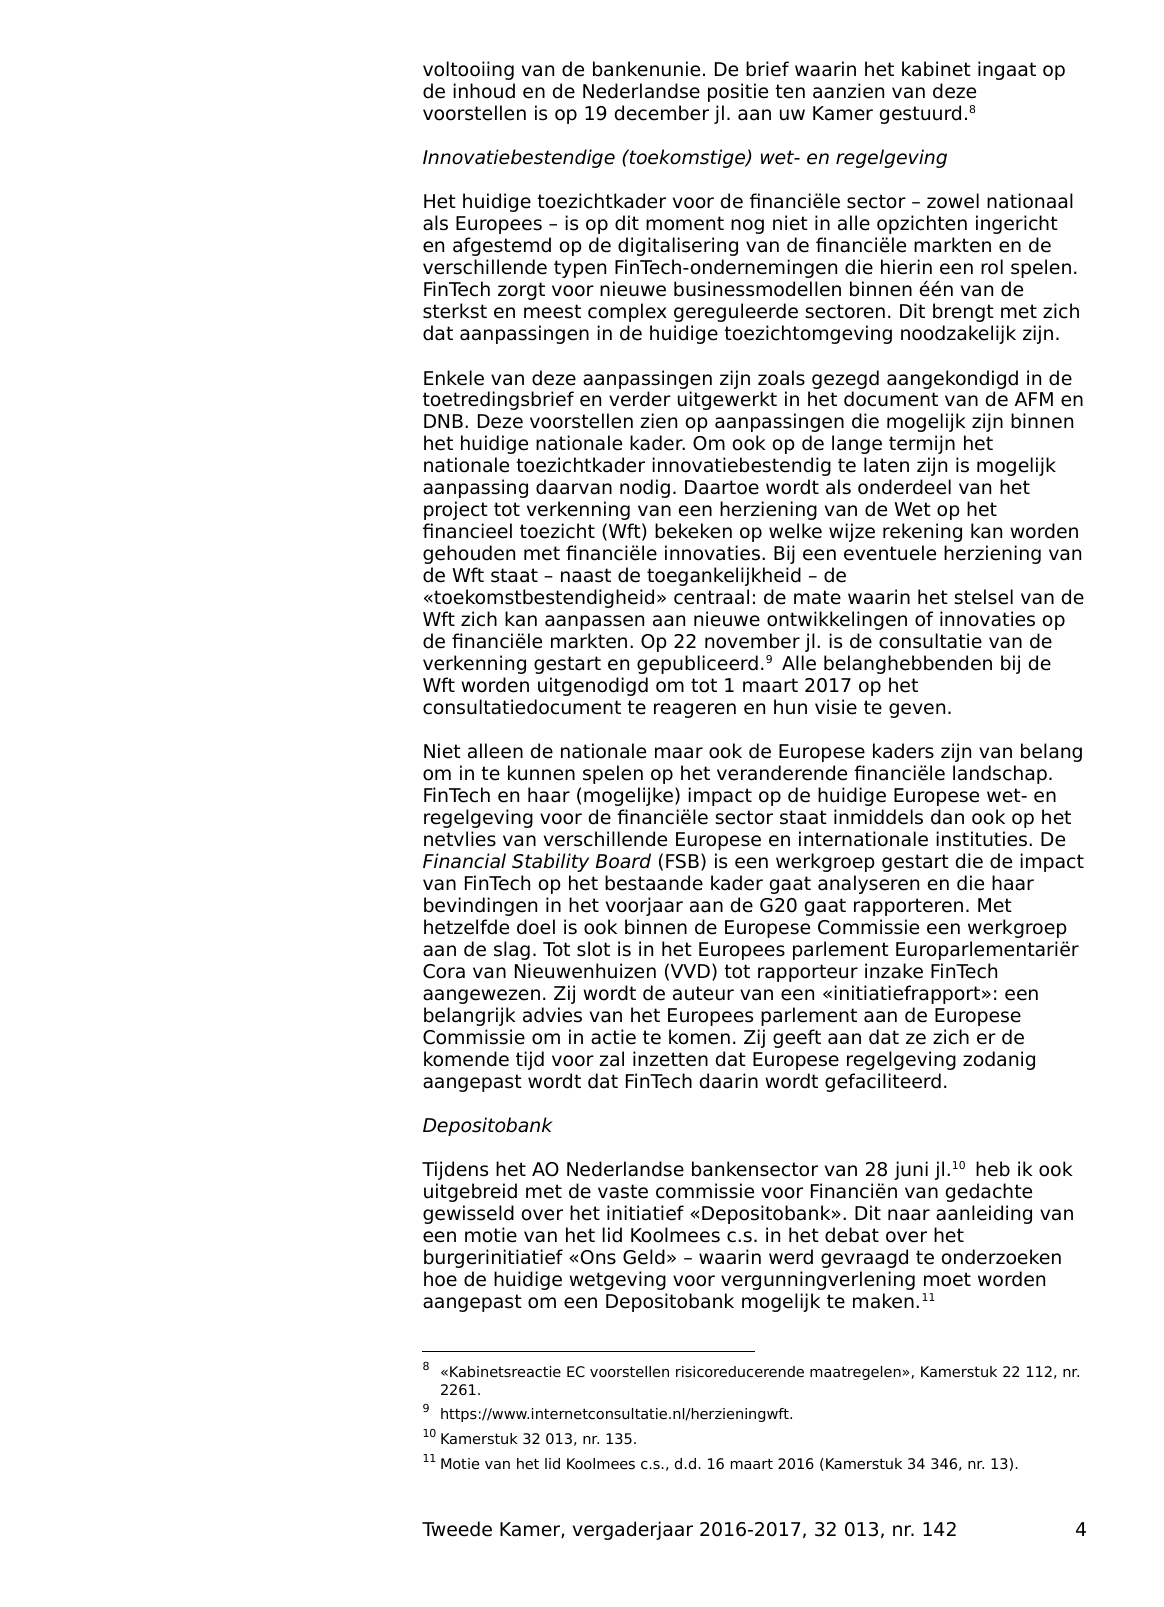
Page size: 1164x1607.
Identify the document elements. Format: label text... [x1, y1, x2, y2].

text Niet alleen de nationale maar ook de Europese kaders zijn van belang om in te kunnen spelen op het veranderende financiële landschap. FinTech en haar (mogelijke) impact op de huidige Europese wet- en regelgeving voor de financiële sector staat inmiddels dan ook op het netvlies van verschillende Europese en internationale instituties. De Financial Stability Board (FSB) is een werkgroep gestart die de impact van FinTech op het bestaande kader gaat analyseren en die haar bevindingen in het voorjaar aan de G20 gaat rapporteren. Met hetzelfde doel is ook binnen de Europese Commissie een werkgroep aan de slag. Tot slot is in het Europees parlement Europarlementariër Cora van Nieuwenhuizen (VVD) tot rapporteur inzake FinTech aangewezen. Zij wordt de auteur van een «initiatiefrapport»: een belangrijk advies van het Europees parlement aan de Europese Commissie om in actie te komen. Zij geeft aan dat ze zich er de komende tijd voor zal inzetten dat Europese regelgeving zodanig aangepast wordt dat FinTech daarin wordt gefaciliteerd. [422, 741, 1087, 1093]
subtitle Depositobank [422, 1115, 1087, 1137]
text https://www.internetconsultatie.nl/herzieningwft. [422, 1402, 1087, 1424]
text «Kabinetsreactie EC voorstellen risicoreducerende maatregelen», Kamerstuk 22 112, nr. 2261. [422, 1360, 1087, 1399]
text Tijdens het AO Nederlandse bankensector van 28 juni jl. heb ik ook uitgebreid met de vaste commissie voor Financiën van gedachte gewisseld over het initiatief «Depositobank». Dit naar aanleiding van een motie van het lid Koolmees c.s. in het debat over het burgerinitiatief «Ons Geld» – waarin werd gevraagd te onderzoeken hoe de huidige wetgeving voor vergunningverlening moet worden aangepast om een Depositobank mogelijk te maken. [422, 1159, 1087, 1313]
text Het huidige toezichtkader voor de financiële sector – zowel nationaal als Europees – is op dit moment nog niet in alle opzichten ingericht en afgestemd op de digitalisering van de financiële markten en de verschillende typen FinTech-ondernemingen die hierin een rol spelen. FinTech zorgt voor nieuwe businessmodellen binnen één van de sterkst en meest complex gereguleerde sectoren. Dit brengt met zich dat aanpassingen in de huidige toezichtomgeving noodzakelijk zijn. [422, 191, 1087, 345]
text Enkele van deze aanpassingen zijn zoals gezegd aangekondigd in de toetredingsbrief en verder uitgewerkt in het document van de AFM en DNB. Deze voorstellen zien op aanpassingen die mogelijk zijn binnen het huidige nationale kader. Om ook op de lange termijn het nationale toezichtkader innovatiebestendig te laten zijn is mogelijk aanpassing daarvan nodig. Daartoe wordt als onderdeel van het project tot verkenning van een herziening van de Wet op het financieel toezicht (Wft) bekeken op welke wijze rekening kan worden gehouden met financiële innovaties. Bij een eventuele herziening van de Wft staat – naast de toegankelijkheid – de «toekomstbestendigheid» centraal: de mate waarin het stelsel van de Wft zich kan aanpassen aan nieuwe ontwikkelingen of innovaties op de financiële markten. Op 22 november jl. is de consultatie van de verkenning gestart en gepubliceerd. Alle belanghebbenden bij de Wft worden uitgenodigd om tot 1 maart 2017 op het consultatiedocument te reageren en hun visie te geven. [422, 367, 1087, 719]
text voltooiing van de bankenunie. De brief waarin het kabinet ingaat op de inhoud en de Nederlandse positie ten aanzien van deze voorstellen is op 19 december jl. aan uw Kamer gestuurd. [422, 59, 1087, 125]
text Motie van het lid Koolmees c.s., d.d. 16 maart 2016 (Kamerstuk 34 346, nr. 13). [422, 1452, 1087, 1474]
text Kamerstuk 32 013, nr. 135. [422, 1427, 1087, 1449]
subtitle Innovatiebestendige (toekomstige) wet- en regelgeving [422, 147, 1087, 169]
